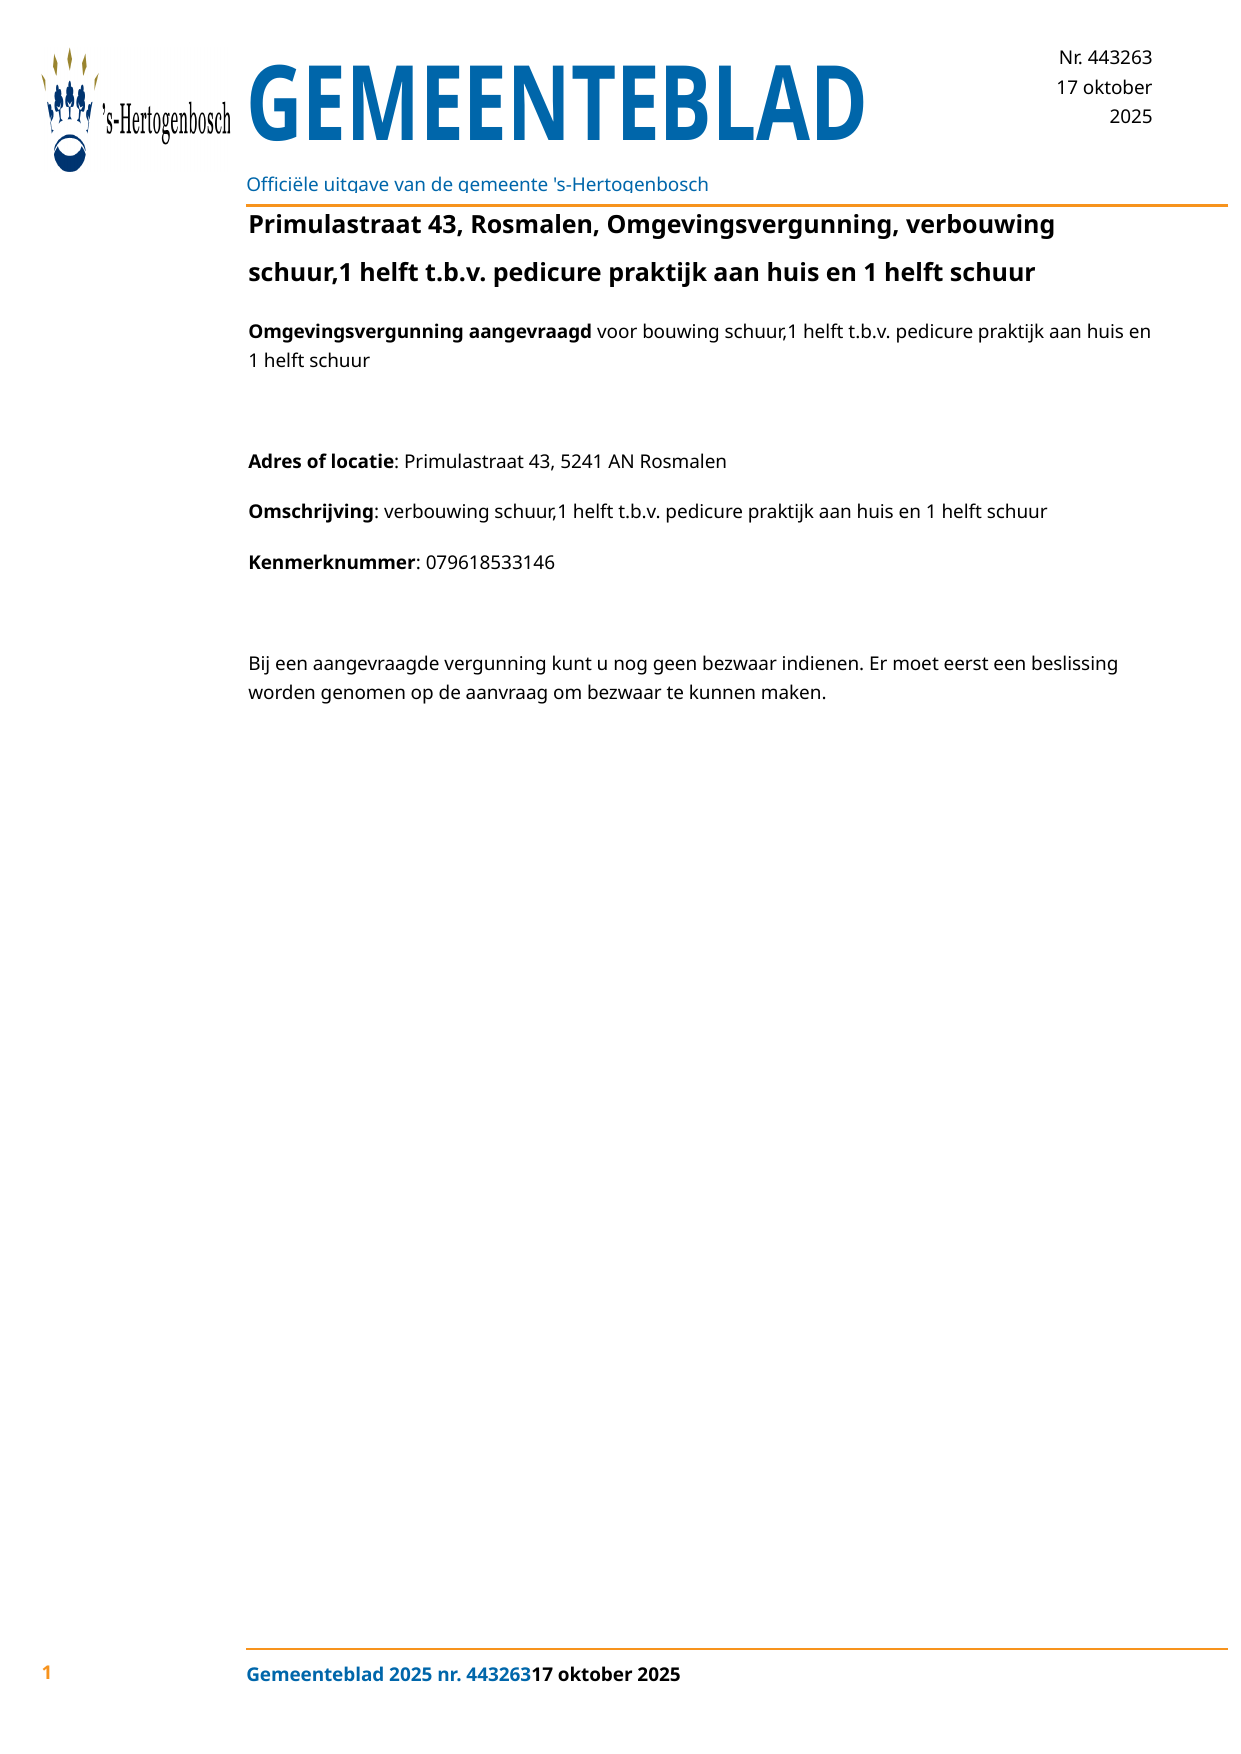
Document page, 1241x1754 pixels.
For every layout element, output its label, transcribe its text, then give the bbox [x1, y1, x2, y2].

text Bij een aangevraagde vergunning kunt u nog geen bezwaar indienen. Er moet eerst een beslissing worden genomen op de aanvraag om bezwaar te kunnen maken. [248, 650, 1152, 705]
text Primulastraat 43, Rosmalen, Omgevingsvergunning, verbouwing schuur,1 helft t.b.v. pedicure praktijk aan huis en 1 helft schuur [248, 207, 1152, 288]
text Omschrijving: verbouwing schuur,1 helft t.b.v. pedicure praktijk aan huis en 1 helft schuur [248, 499, 1152, 524]
text Kenmerknummer: 079618533146 [248, 549, 1152, 575]
picture [41, 47, 231, 172]
text Omgevingsvergunning aangevraagd voor bouwing schuur,1 helft t.b.v. pedicure praktijk aan huis en 1 helft schuur [248, 318, 1152, 373]
text Adres of locatie: Primulastraat 43, 5241 AN Rosmalen [248, 448, 1152, 474]
